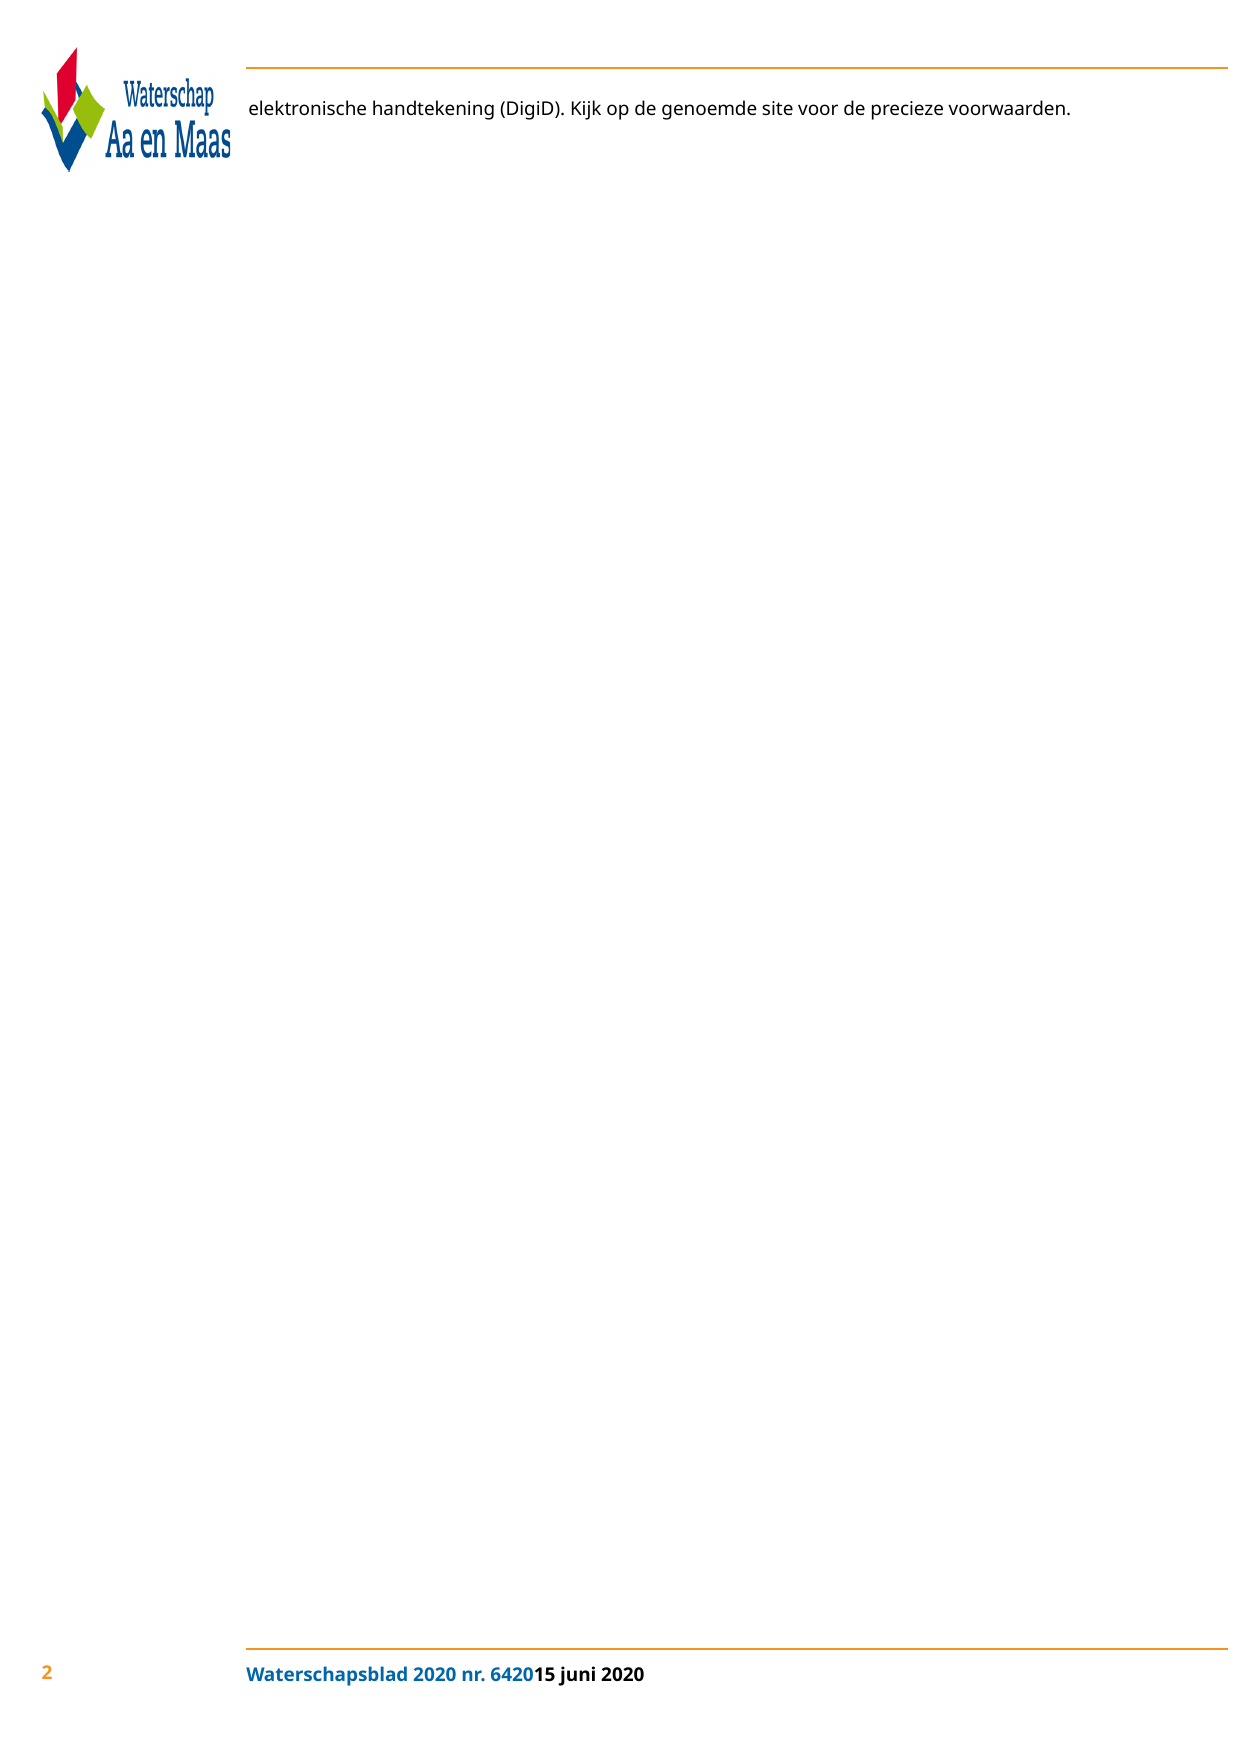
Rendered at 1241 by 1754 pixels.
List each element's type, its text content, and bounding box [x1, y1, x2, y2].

picture [41, 47, 231, 172]
text elektronische handtekening (DigiD). Kijk op de genoemde site voor de precieze voorwaarden. [248, 95, 1152, 121]
